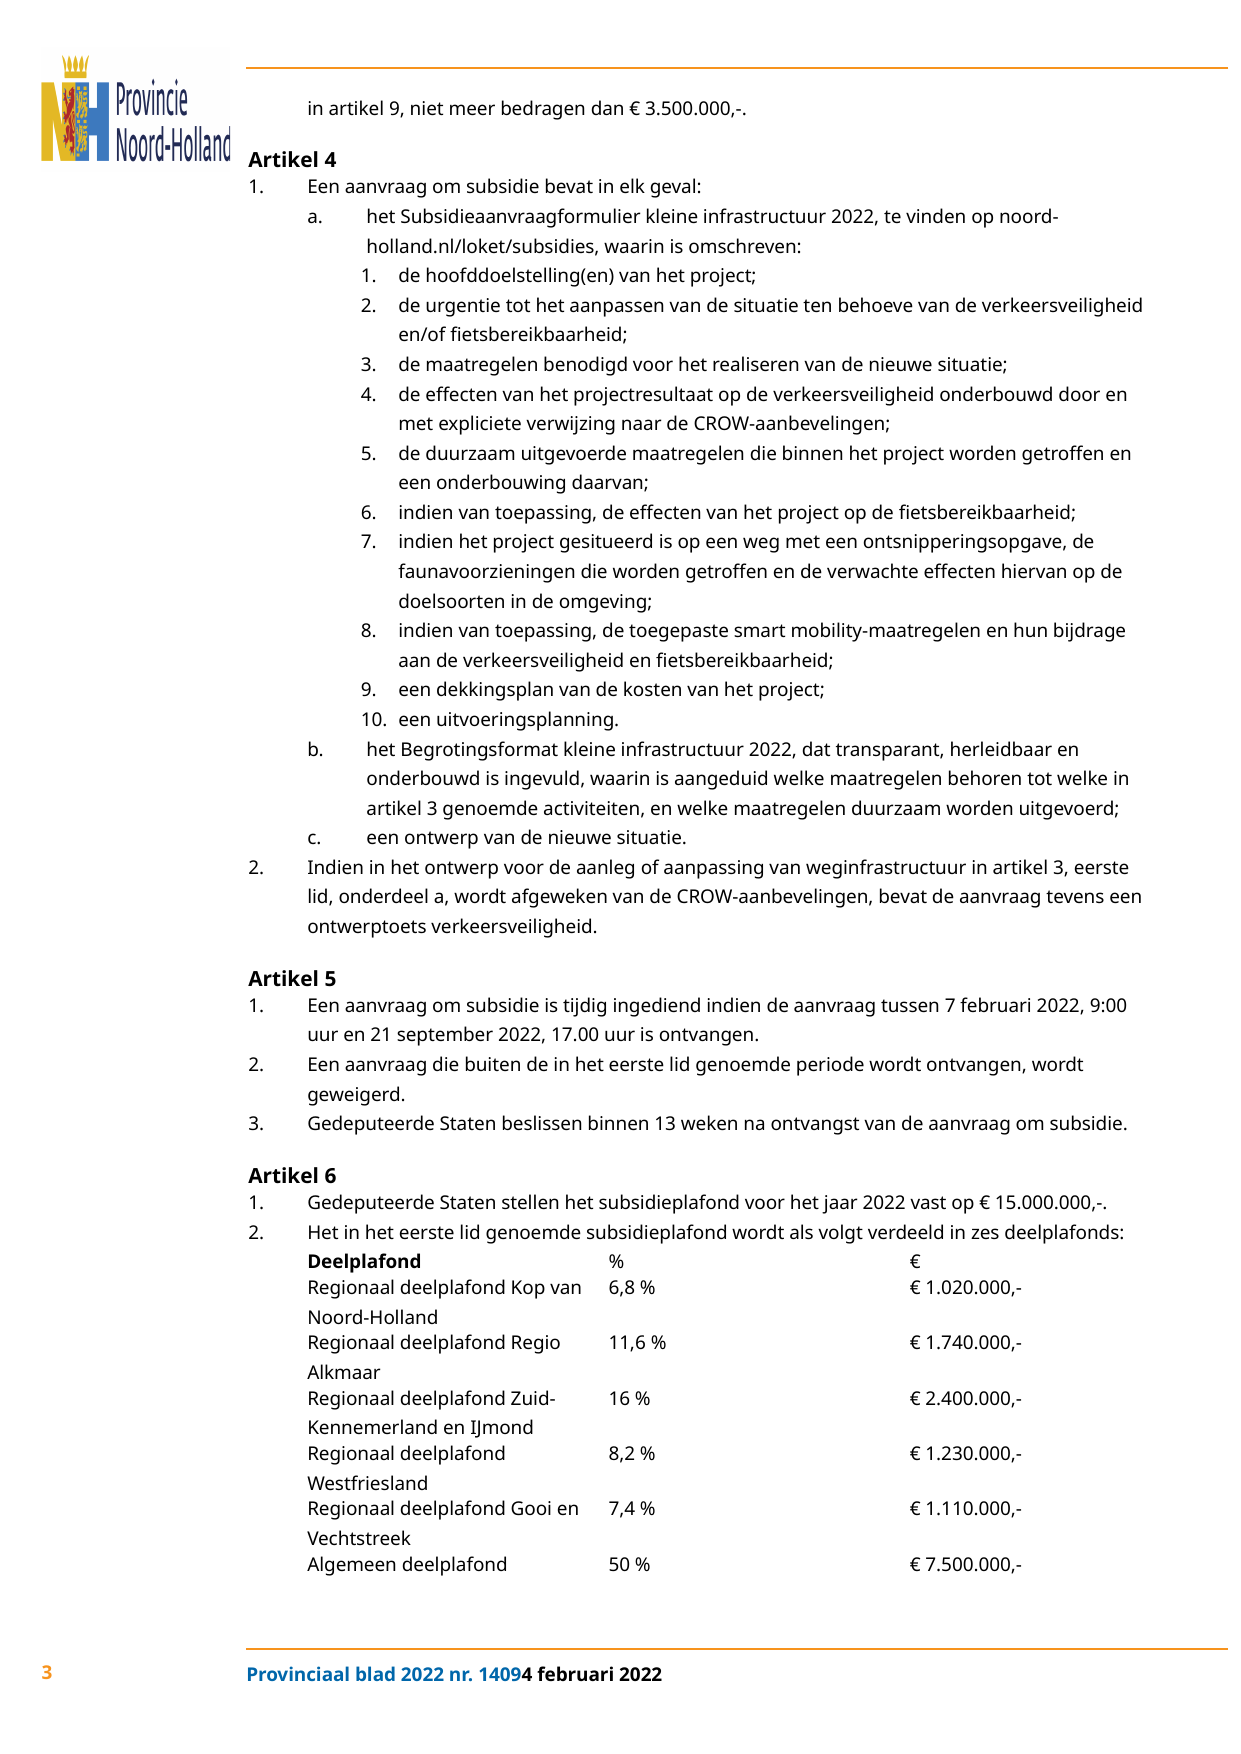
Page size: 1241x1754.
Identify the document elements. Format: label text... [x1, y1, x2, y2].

table_cell Regionaal deelplafond Kop van Noord-Holland [307, 1274, 608, 1329]
table_cell Regionaal deelplafond Westfriesland [307, 1440, 608, 1496]
list indien van toepassing, de effecten van het project op de fietsbereikbaarheid; [361, 499, 1152, 525]
table_cell € 7.500.000,- [910, 1551, 1211, 1577]
list de maatregelen benodigd voor het realiseren van de nieuwe situatie; [361, 351, 1152, 377]
list Indien in het ontwerp voor de aanleg of aanpassing van weginfrastructuur in artikel 3, eerste lid, onderdeel a, wordt afgeweken van de CROW-aanbevelingen, bevat de aanvraag tevens een ontwerptoets verkeersveiligheid. [248, 854, 1152, 939]
list de urgentie tot het aanpassen van de situatie ten behoeve van de verkeersveiligheid en/of fietsbereikbaarheid; [361, 292, 1152, 347]
list Gedeputeerde Staten stellen het subsidieplafond voor het jaar 2022 vast op € 15.000.000,-. [248, 1189, 1152, 1215]
text Artikel 4 [248, 145, 1152, 174]
table_cell 6,8 % [608, 1274, 909, 1329]
list het Begrotingsformat kleine infrastructuur 2022, dat transparant, herleidbaar en onderbouwd is ingevuld, waarin is aangeduid welke maatregelen behoren tot welke in artikel 3 genoemde activiteiten, en welke maatregelen duurzaam worden uitgevoerd; [307, 736, 1152, 821]
list een dekkingsplan van de kosten van het project; [361, 677, 1152, 702]
list indien het project gesitueerd is op een weg met een ontsnipperingsopgave, de faunavoorzieningen die worden getroffen en de verwachte effecten hiervan op de doelsoorten in de omgeving; [361, 529, 1152, 613]
text Artikel 6 [248, 1161, 1152, 1189]
table_cell Regionaal deelplafond Gooi en Vechtstreek [307, 1496, 608, 1551]
list indien van toepassing, de toegepaste smart mobility-maatregelen en hun bijdrage aan de verkeersveiligheid en fietsbereikbaarheid; [361, 617, 1152, 673]
table_cell € 2.400.000,- [910, 1385, 1211, 1440]
table_cell € 1.740.000,- [910, 1330, 1211, 1385]
table_cell 50 % [608, 1551, 909, 1577]
list de hoofddoelstelling(en) van het project; [361, 262, 1152, 288]
table_cell 8,2 % [608, 1440, 909, 1496]
table_cell € 1.230.000,- [910, 1440, 1211, 1496]
table_cell Algemeen deelplafond [307, 1551, 608, 1577]
list Een aanvraag om subsidie bevat in elk geval: [248, 174, 1152, 199]
table_cell 7,4 % [608, 1496, 909, 1551]
text Artikel 5 [248, 964, 1152, 992]
table_cell Regionaal deelplafond Zuid-Kennemerland en IJmond [307, 1385, 608, 1440]
table_cell € 1.110.000,- [910, 1496, 1211, 1551]
list Een aanvraag die buiten de in het eerste lid genoemde periode wordt ontvangen, wordt geweigerd. [248, 1051, 1152, 1107]
list in artikel 9, niet meer bedragen dan € 3.500.000,-. [248, 95, 1152, 121]
list de effecten van het projectresultaat op de verkeersveiligheid onderbouwd door en met expliciete verwijzing naar de CROW-aanbevelingen; [361, 381, 1152, 436]
list een ontwerp van de nieuwe situatie. [307, 824, 1152, 850]
list Het in het eerste lid genoemde subsidieplafond wordt als volgt verdeeld in zes deelplafonds: [248, 1219, 1152, 1244]
table_cell Regionaal deelplafond Regio Alkmaar [307, 1330, 608, 1385]
list Een aanvraag om subsidie is tijdig ingediend indien de aanvraag tussen 7 februari 2022, 9:00 uur en 21 september 2022, 17.00 uur is ontvangen. [248, 992, 1152, 1047]
table_cell € 1.020.000,- [910, 1274, 1211, 1329]
list een uitvoeringsplanning. [361, 706, 1152, 732]
table_cell 11,6 % [608, 1330, 909, 1385]
table_header % [608, 1249, 909, 1274]
table_header € [910, 1249, 1211, 1274]
list de duurzaam uitgevoerde maatregelen die binnen het project worden getroffen en een onderbouwing daarvan; [361, 440, 1152, 495]
picture [41, 47, 231, 172]
table_cell 16 % [608, 1385, 909, 1440]
table_header Deelplafond [307, 1249, 608, 1274]
list het Subsidieaanvraagformulier kleine infrastructuur 2022, te vinden op noord-holland.nl/loket/subsidies, waarin is omschreven: [307, 203, 1152, 258]
list Gedeputeerde Staten beslissen binnen 13 weken na ontvangst van de aanvraag om subsidie. [248, 1110, 1152, 1136]
